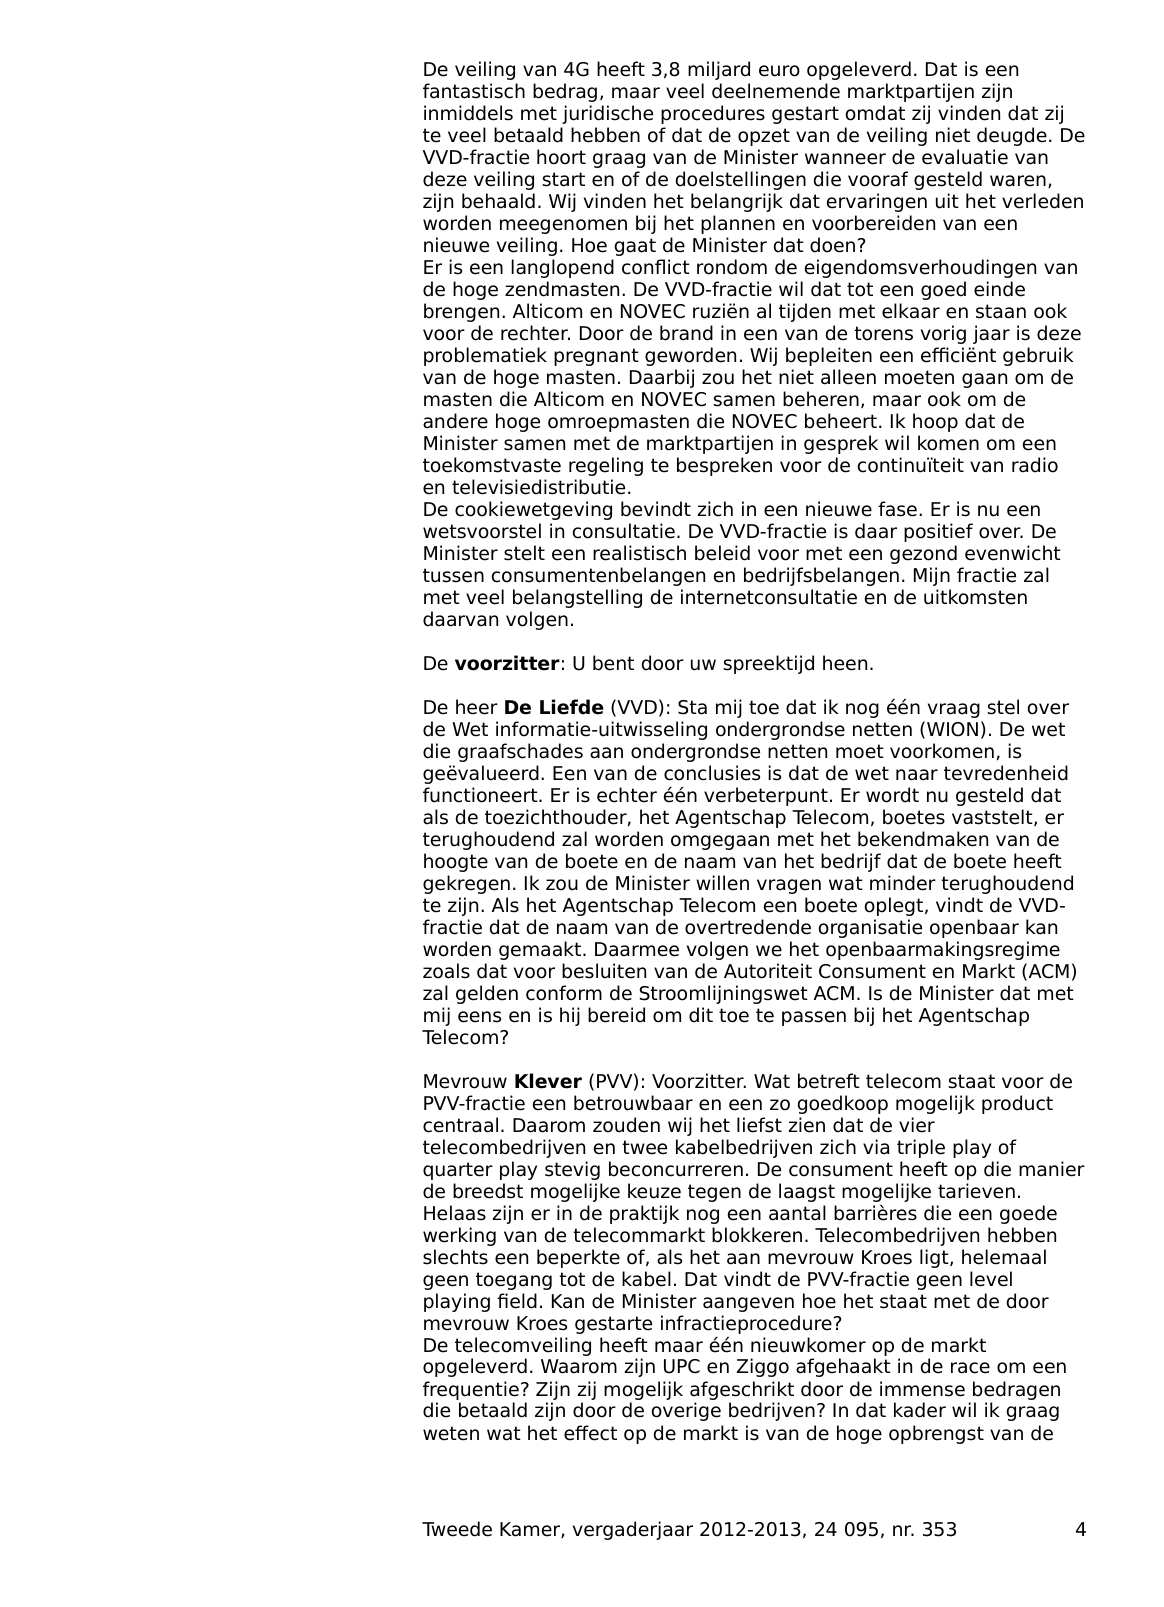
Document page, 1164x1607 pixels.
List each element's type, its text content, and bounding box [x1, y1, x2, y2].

text De cookiewetgeving bevindt zich in een nieuwe fase. Er is nu een wetsvoorstel in consultatie. De VVD-fractie is daar positief over. De Minister stelt een realistisch beleid voor met een gezond evenwicht tussen consumentenbelangen en bedrijfsbelangen. Mijn fractie zal met veel belangstelling de internetconsultatie en de uitkomsten daarvan volgen. [422, 499, 1087, 631]
text De heer De Liefde (VVD): Sta mij toe dat ik nog één vraag stel over de Wet informatie-uitwisseling ondergrondse netten (WION). De wet die graafschades aan ondergrondse netten moet voorkomen, is geëvalueerd. Een van de conclusies is dat de wet naar tevredenheid functioneert. Er is echter één verbeterpunt. Er wordt nu gesteld dat als de toezichthouder, het Agentschap Telecom, boetes vaststelt, er terughoudend zal worden omgegaan met het bekendmaken van de hoogte van de boete en de naam van het bedrijf dat de boete heeft gekregen. Ik zou de Minister willen vragen wat minder terughoudend te zijn. Als het Agentschap Telecom een boete oplegt, vindt de VVD-fractie dat de naam van de overtredende organisatie openbaar kan worden gemaakt. Daarmee volgen we het openbaarmakingsregime zoals dat voor besluiten van de Autoriteit Consument en Markt (ACM) zal gelden conform de Stroomlijningswet ACM. Is de Minister dat met mij eens en is hij bereid om dit toe te passen bij het Agentschap Telecom? [422, 697, 1087, 1048]
text De veiling van 4G heeft 3,8 miljard euro opgeleverd. Dat is een fantastisch bedrag, maar veel deelnemende marktpartijen zijn inmiddels met juridische procedures gestart omdat zij vinden dat zij te veel betaald hebben of dat de opzet van de veiling niet deugde. De VVD-fractie hoort graag van de Minister wanneer de evaluatie van deze veiling start en of de doelstellingen die vooraf gesteld waren, zijn behaald. Wij vinden het belangrijk dat ervaringen uit het verleden worden meegenomen bij het plannen en voorbereiden van een nieuwe veiling. Hoe gaat de Minister dat doen? [422, 59, 1087, 257]
text De telecomveiling heeft maar één nieuwkomer op de markt opgeleverd. Waarom zijn UPC en Ziggo afgehaakt in de race om een frequentie? Zijn zij mogelijk afgeschrikt door de immense bedragen die betaald zijn door de overige bedrijven? In dat kader wil ik graag weten wat het effect op de markt is van de hoge opbrengst van de [422, 1334, 1087, 1444]
text De voorzitter: U bent door uw spreektijd heen. [422, 653, 1087, 675]
text Er is een langlopend conflict rondom de eigendomsverhoudingen van de hoge zendmasten. De VVD-fractie wil dat tot een goed einde brengen. Alticom en NOVEC ruziën al tijden met elkaar en staan ook voor de rechter. Door de brand in een van de torens vorig jaar is deze problematiek pregnant geworden. Wij bepleiten een efficiënt gebruik van de hoge masten. Daarbij zou het niet alleen moeten gaan om de masten die Alticom en NOVEC samen beheren, maar ook om de andere hoge omroepmasten die NOVEC beheert. Ik hoop dat de Minister samen met de marktpartijen in gesprek wil komen om een toekomstvaste regeling te bespreken voor de continuïteit van radio en televisiedistributie. [422, 257, 1087, 499]
text Mevrouw Klever (PVV): Voorzitter. Wat betreft telecom staat voor de PVV-fractie een betrouwbaar en een zo goedkoop mogelijk product centraal. Daarom zouden wij het liefst zien dat de vier telecombedrijven en twee kabelbedrijven zich via triple play of quarter play stevig beconcurreren. De consument heeft op die manier de breedst mogelijke keuze tegen de laagst mogelijke tarieven. Helaas zijn er in de praktijk nog een aantal barrières die een goede werking van de telecommarkt blokkeren. Telecombedrijven hebben slechts een beperkte of, als het aan mevrouw Kroes ligt, helemaal geen toegang tot de kabel. Dat vindt de PVV-fractie geen level playing field. Kan de Minister aangeven hoe het staat met de door mevrouw Kroes gestarte infractieprocedure? [422, 1071, 1087, 1334]
